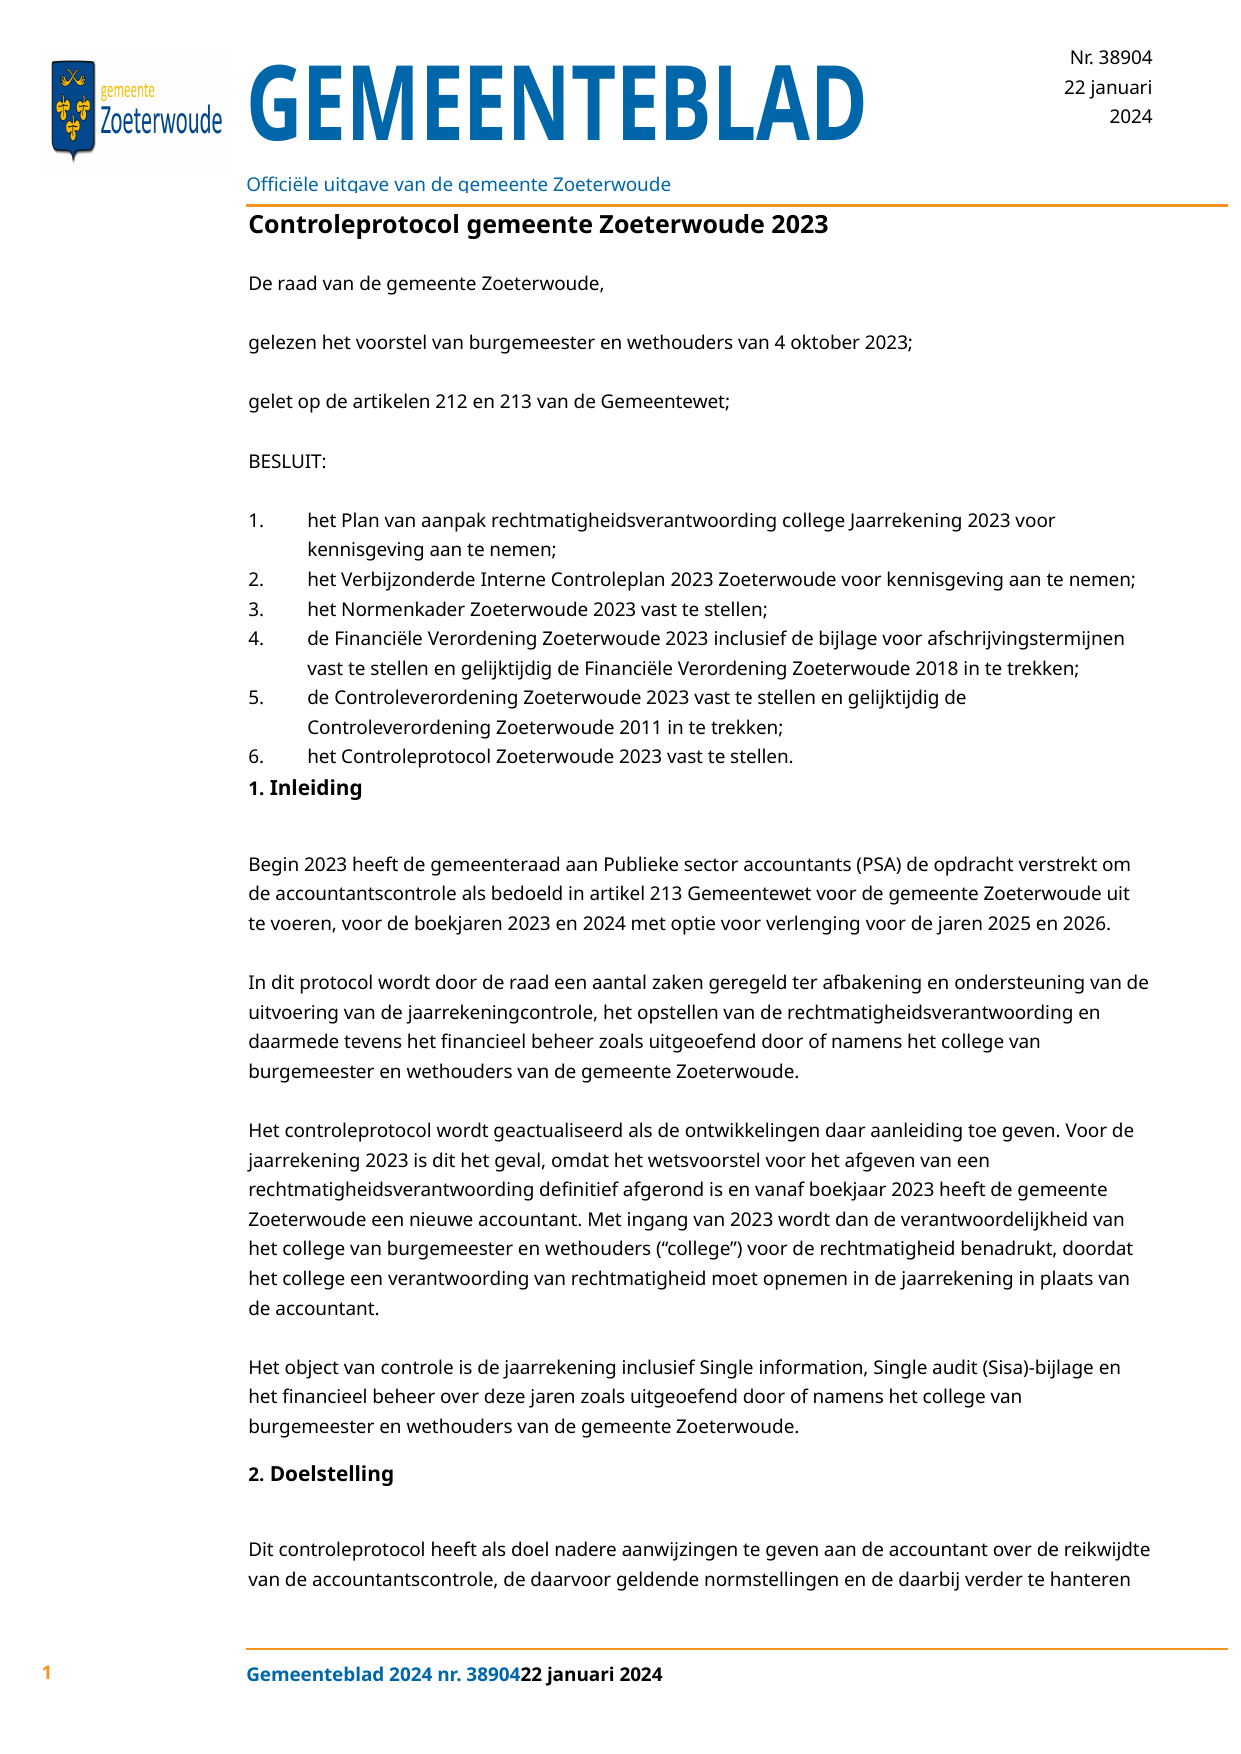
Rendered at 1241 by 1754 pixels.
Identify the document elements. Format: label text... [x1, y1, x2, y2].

text Het controleprotocol wordt geactualiseerd als de ontwikkelingen daar aanleiding toe geven. Voor de jaarrekening 2023 is dit het geval, omdat het wetsvoorstel voor het afgeven van een rechtmatigheidsverantwoording definitief afgerond is en vanaf boekjaar 2023 heeft de gemeente Zoeterwoude een nieuwe accountant. Met ingang van 2023 wordt dan de verantwoordelijkheid van het college van burgemeester en wethouders (“college”) voor de rechtmatigheid benadrukt, doordat het college een verantwoording van rechtmatigheid moet opnemen in de jaarrekening in plaats van de accountant. [248, 1117, 1152, 1320]
list het Plan van aanpak rechtmatigheidsverantwoording college Jaarrekening 2023 voor kennisgeving aan te nemen; [248, 507, 1152, 562]
text BESLUIT: [248, 448, 1152, 473]
text De raad van de gemeente Zoeterwoude, [248, 270, 1152, 296]
text In dit protocol wordt door de raad een aantal zaken geregeld ter afbakening en ondersteuning van de uitvoering van de jaarrekeningcontrole, het opstellen van de rechtmatigheidsverantwoording en daarmede tevens het financieel beheer zoals uitgeoefend door of namens het college van burgemeester en wethouders van de gemeente Zoeterwoude. [248, 969, 1152, 1084]
text Het object van controle is de jaarrekening inclusief Single information, Single audit (Sisa)-bijlage en het financieel beheer over deze jaren zoals uitgeoefend door of namens het college van burgemeester en wethouders van de gemeente Zoeterwoude. [248, 1354, 1152, 1439]
picture [41, 47, 231, 172]
list de Controleverordening Zoeterwoude 2023 vast te stellen en gelijktijdig de Controleverordening Zoeterwoude 2011 in te trekken; [248, 684, 1152, 740]
list het Controleprotocol Zoeterwoude 2023 vast te stellen. [248, 744, 1152, 769]
text Dit controleprotocol heeft als doel nadere aanwijzingen te geven aan de accountant over de reikwijdte van de accountantscontrole, de daarvoor geldende normstellingen en de daarbij verder te hanteren [248, 1536, 1152, 1592]
text Controleprotocol gemeente Zoeterwoude 2023 [248, 207, 1152, 241]
text 2. Doelstelling [248, 1459, 1152, 1487]
text gelezen het voorstel van burgemeester en wethouders van 4 oktober 2023; [248, 329, 1152, 355]
list de Financiële Verordening Zoeterwoude 2023 inclusief de bijlage voor afschrijvingstermijnen vast te stellen en gelijktijdig de Financiële Verordening Zoeterwoude 2018 in te trekken; [248, 625, 1152, 681]
text gelet op de artikelen 212 en 213 van de Gemeentewet; [248, 389, 1152, 414]
text 1. Inleiding [248, 773, 1152, 802]
list het Verbijzonderde Interne Controleplan 2023 Zoeterwoude voor kennisgeving aan te nemen; [248, 566, 1152, 592]
list het Normenkader Zoeterwoude 2023 vast te stellen; [248, 596, 1152, 621]
text Begin 2023 heeft de gemeenteraad aan Publieke sector accountants (PSA) de opdracht verstrekt om de accountantscontrole als bedoeld in artikel 213 Gemeentewet voor de gemeente Zoeterwoude uit te voeren, voor de boekjaren 2023 en 2024 met optie voor verlenging voor de jaren 2025 en 2026. [248, 851, 1152, 936]
